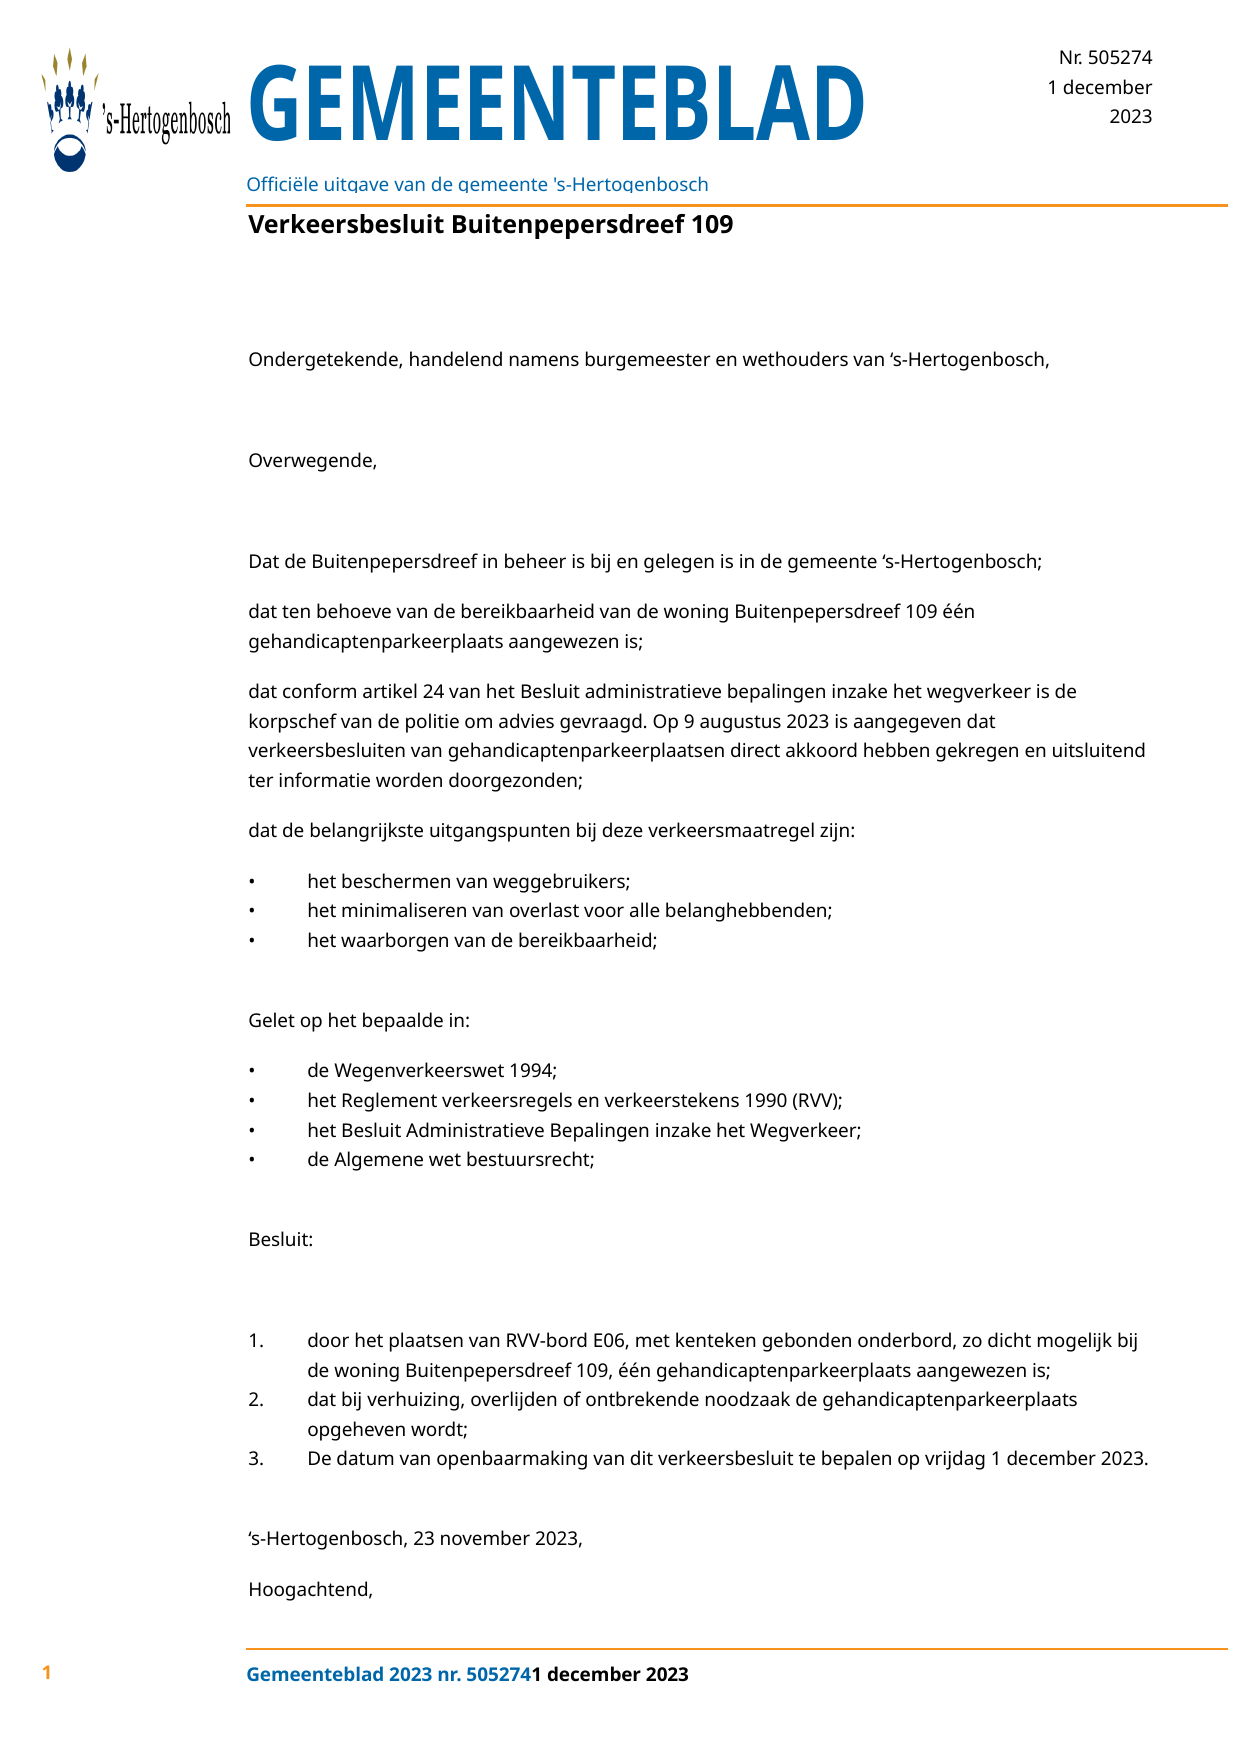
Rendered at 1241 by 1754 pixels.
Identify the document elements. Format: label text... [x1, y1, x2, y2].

picture [41, 47, 231, 172]
text Ondergetekende, handelend namens burgemeester en wethouders van ‘s-Hertogenbosch, [248, 346, 1152, 372]
text dat ten behoeve van de bereikbaarheid van de woning Buitenpepersdreef 109 één gehandicaptenparkeerplaats aangewezen is; [248, 598, 1152, 654]
list het beschermen van weggebruikers; [248, 868, 1152, 894]
list De datum van openbaarmaking van dit verkeersbesluit te bepalen op vrijdag 1 december 2023. [248, 1446, 1152, 1471]
text Dat de Buitenpepersdreef in beheer is bij en gelegen is in de gemeente ‘s-Hertogenbosch; [248, 548, 1152, 574]
text Hoogachtend, [248, 1576, 1152, 1602]
list dat bij verhuizing, overlijden of ontbrekende noodzaak de gehandicaptenparkeerplaats opgeheven wordt; [248, 1386, 1152, 1442]
text Besluit: [248, 1226, 1152, 1252]
text Verkeersbesluit Buitenpepersdreef 109 [248, 207, 1152, 241]
list de Wegenverkeerswet 1994; [248, 1058, 1152, 1083]
text dat conform artikel 24 van het Besluit administratieve bepalingen inzake het wegverkeer is de korpschef van de politie om advies gevraagd. Op 9 augustus 2023 is aangegeven dat verkeersbesluiten van gehandicaptenparkeerplaatsen direct akkoord hebben gekregen en uitsluitend ter informatie worden doorgezonden; [248, 678, 1152, 793]
text Gelet op het bepaalde in: [248, 1007, 1152, 1033]
list de Algemene wet bestuursrecht; [248, 1146, 1152, 1172]
text Overwegende, [248, 447, 1152, 473]
list door het plaatsen van RVV-bord E06, met kenteken gebonden onderbord, zo dicht mogelijk bij de woning Buitenpepersdreef 109, één gehandicaptenparkeerplaats aangewezen is; [248, 1327, 1152, 1383]
text ‘s-Hertogenbosch, 23 november 2023, [248, 1526, 1152, 1551]
text dat de belangrijkste uitgangspunten bij deze verkeersmaatregel zijn: [248, 818, 1152, 843]
list het waarborgen van de bereikbaarheid; [248, 927, 1152, 953]
list het Besluit Administratieve Bepalingen inzake het Wegverkeer; [248, 1117, 1152, 1143]
list het Reglement verkeersregels en verkeerstekens 1990 (RVV); [248, 1087, 1152, 1113]
list het minimaliseren van overlast voor alle belanghebbenden; [248, 898, 1152, 923]
